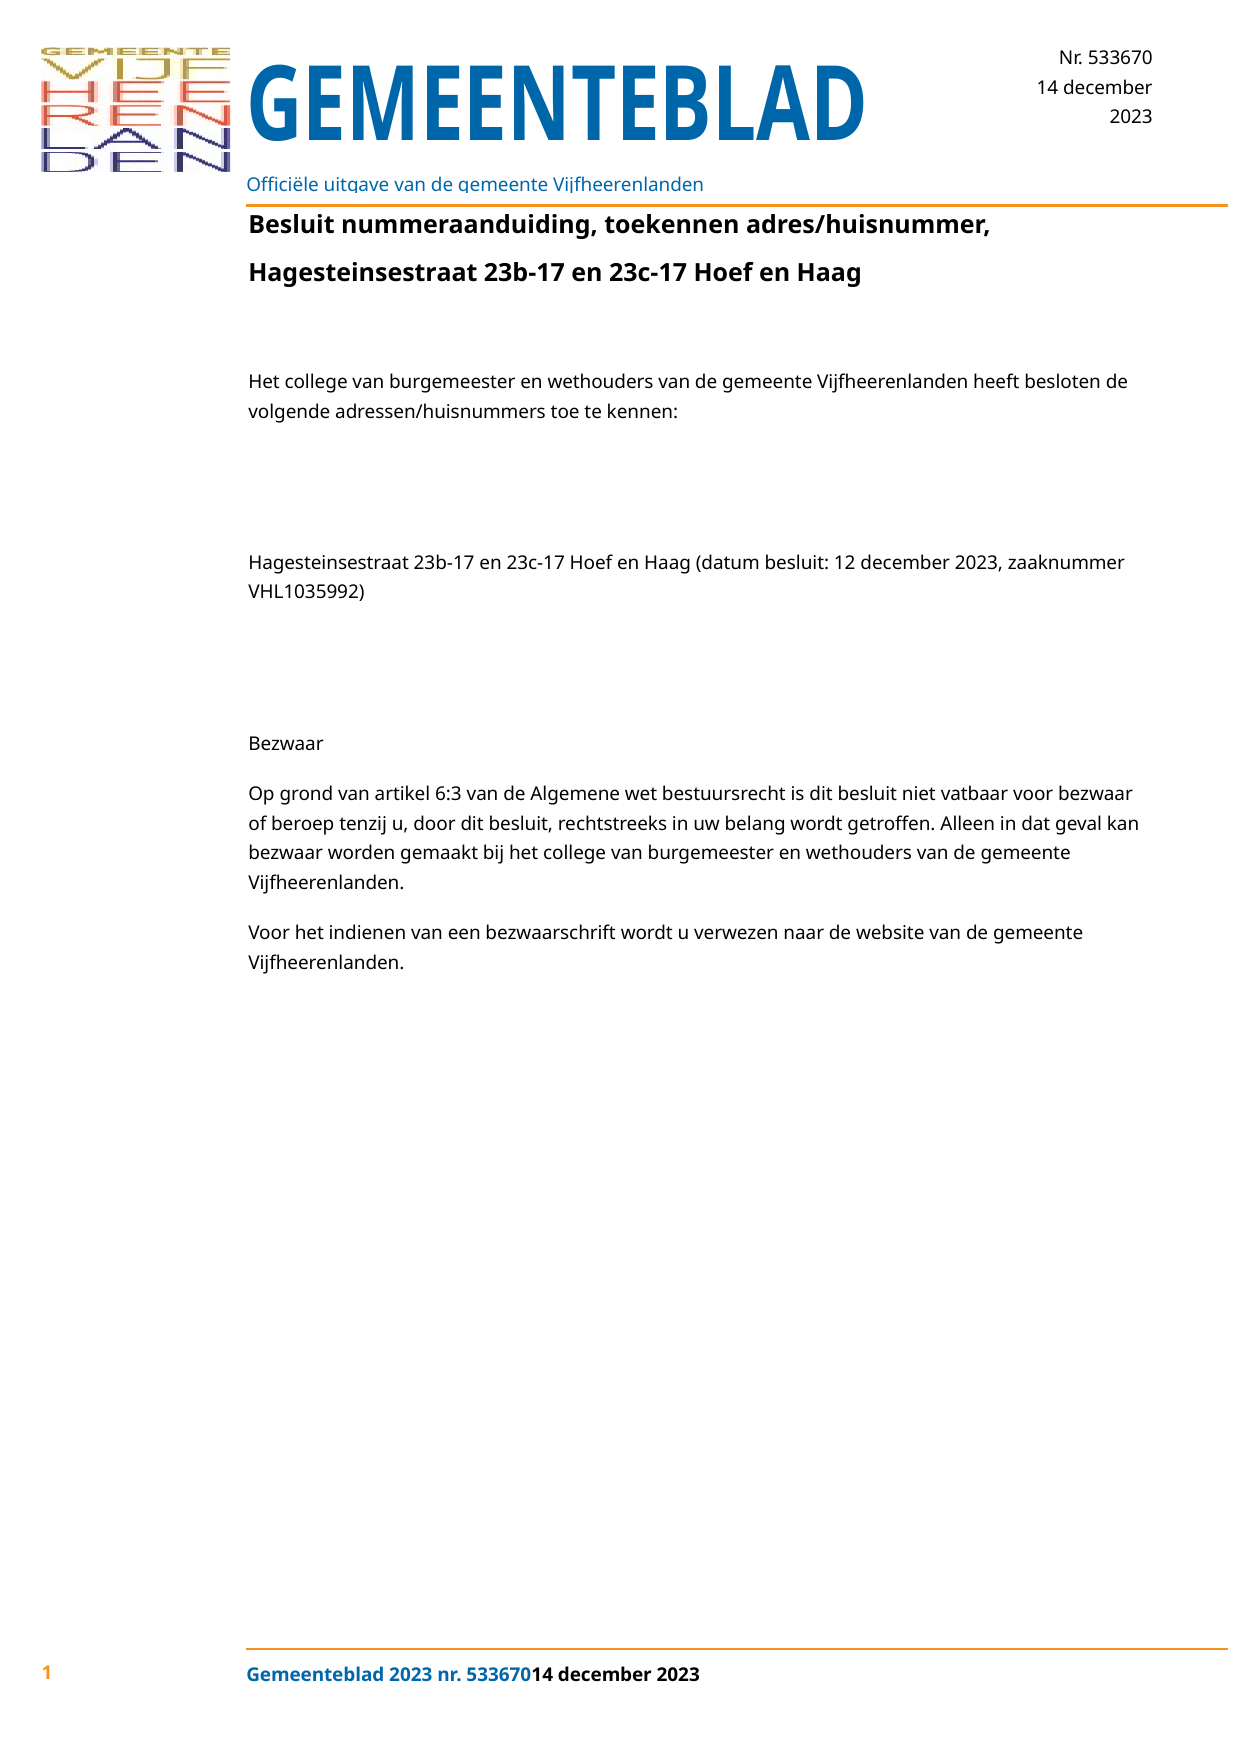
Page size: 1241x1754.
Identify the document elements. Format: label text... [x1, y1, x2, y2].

text Voor het indienen van een bezwaarschrift wordt u verwezen naar de website van de gemeente Vijfheerenlanden. [248, 919, 1152, 975]
text Bezwaar [248, 730, 1152, 756]
text Het college van burgemeester en wethouders van de gemeente Vijfheerenlanden heeft besloten de volgende adressen/huisnummers toe te kennen: [248, 368, 1152, 424]
text Hagesteinsestraat 23b-17 en 23c-17 Hoef en Haag (datum besluit: 12 december 2023, zaaknummer VHL1035992) [248, 549, 1152, 604]
text Besluit nummeraanduiding, toekennen adres/huisnummer, Hagesteinsestraat 23b-17 en 23c-17 Hoef en Haag [248, 207, 1152, 288]
picture [41, 47, 231, 172]
text Op grond van artikel 6:3 van de Algemene wet bestuursrecht is dit besluit niet vatbaar voor bezwaar of beroep tenzij u, door dit besluit, rechtstreeks in uw belang wordt getroffen. Alleen in dat geval kan bezwaar worden gemaakt bij het college van burgemeester en wethouders van de gemeente Vijfheerenlanden. [248, 780, 1152, 895]
